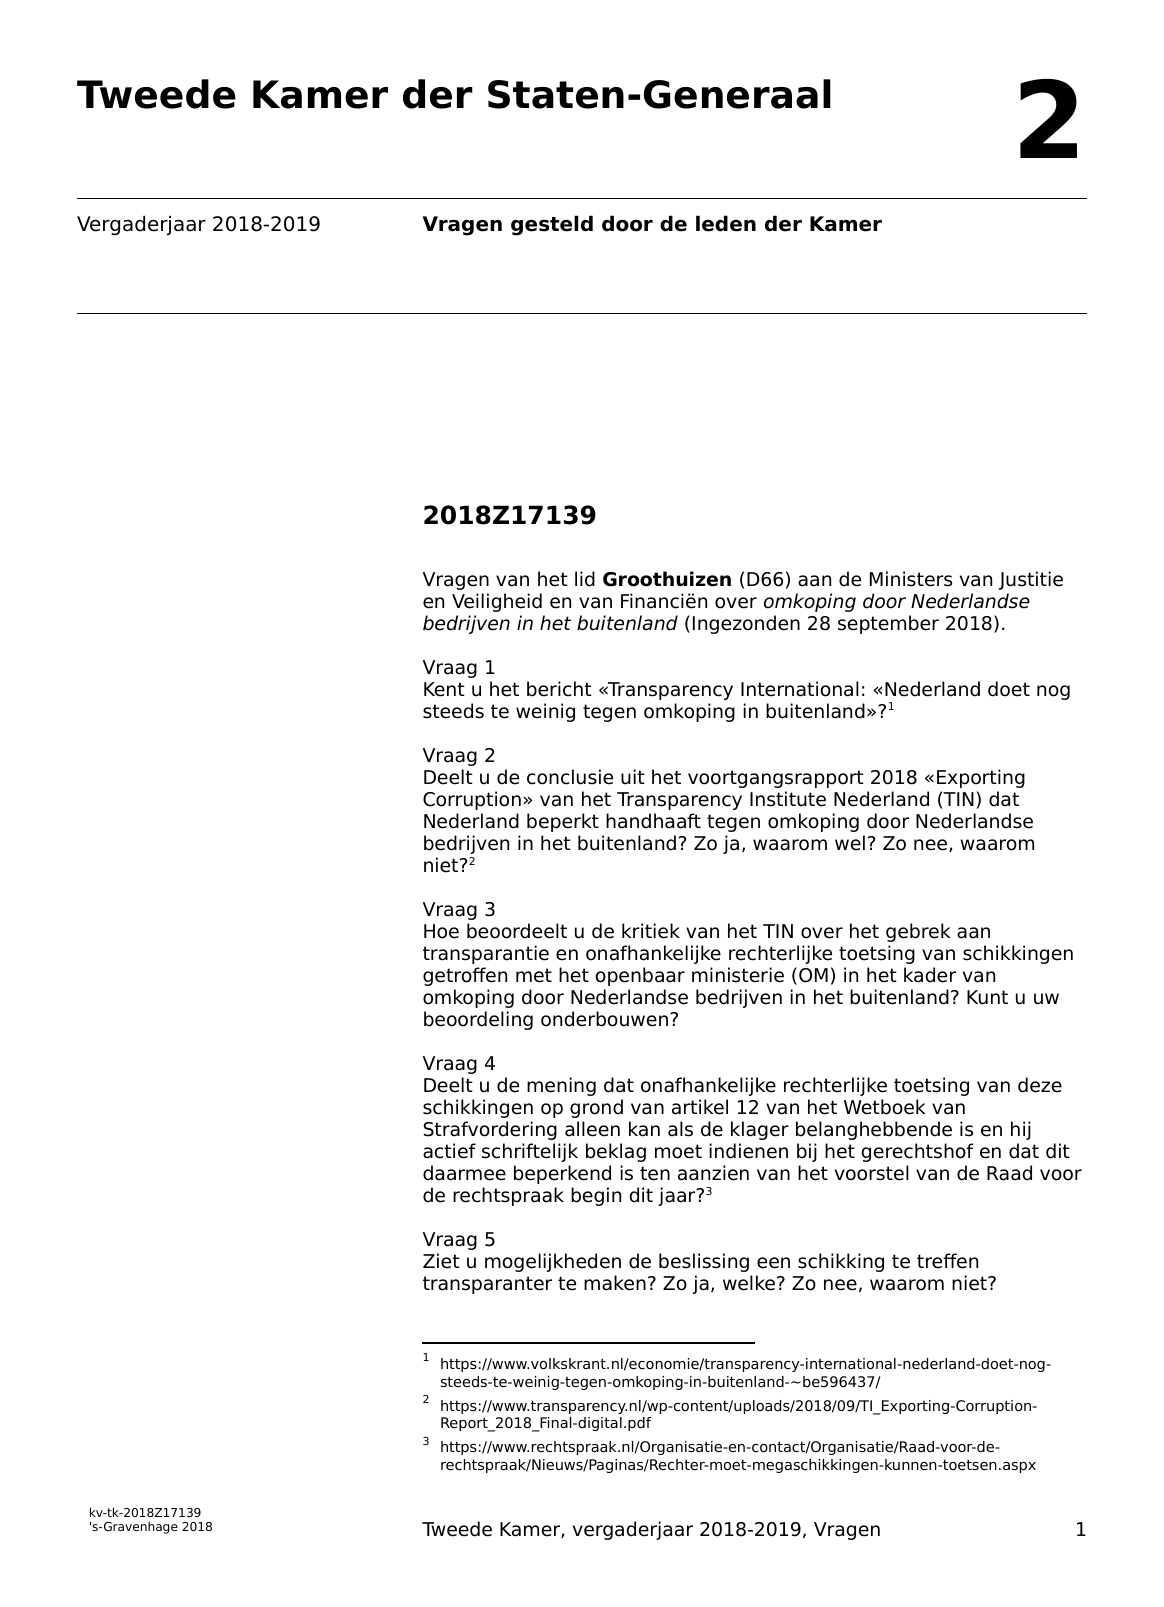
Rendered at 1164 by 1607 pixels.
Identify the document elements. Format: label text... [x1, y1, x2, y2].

text Ziet u mogelijkheden de beslissing een schikking te treffen transparanter te maken? Zo ja, welke? Zo nee, waarom niet? [422, 1251, 1087, 1295]
text https://www.rechtspraak.nl/Organisatie-en-contact/Organisatie/Raad-voor-de-rechtspraak/Nieuws/Paginas/Rechter-moet-megaschikkingen-kunnen-toetsen.aspx [422, 1435, 1087, 1474]
text Vraag 3 [422, 899, 1087, 921]
text Deelt u de conclusie uit het voortgangsrapport 2018 «Exporting Corruption» van het Transparency Institute Nederland (TIN) dat Nederland beperkt handhaaft tegen omkoping door Nederlandse bedrijven in het buitenland? Zo ja, waarom wel? Zo nee, waarom niet? [422, 767, 1087, 877]
text https://www.transparency.nl/wp-content/uploads/2018/09/TI_Exporting-Corruption-Report_2018_Final-digital.pdf [422, 1393, 1087, 1432]
text 2018Z17139 [422, 501, 1087, 531]
text 's-Gravenhage 2018 [88, 1520, 323, 1534]
text kv-tk-2018Z17139 [88, 1506, 323, 1520]
text https://www.volkskrant.nl/economie/transparency-international-nederland-doet-nog-steeds-te-weinig-tegen-omkoping-in-buitenland-~be596437/ [422, 1352, 1087, 1391]
text Kent u het bericht «Transparency International: «Nederland doet nog steeds te weinig tegen omkoping in buitenland»? [422, 679, 1087, 723]
text Vraag 1 [422, 657, 1087, 679]
text Vraag 2 [422, 745, 1087, 767]
text Vragen van het lid Groothuizen (D66) aan de Ministers van Justitie en Veiligheid en van Financiën over omkoping door Nederlandse bedrijven in het buitenland (Ingezonden 28 september 2018). [422, 569, 1087, 635]
table_header Tweede Kamer der Staten-Generaal [77, 59, 886, 198]
text Deelt u de mening dat onafhankelijke rechterlijke toetsing van deze schikkingen op grond van artikel 12 van het Wetboek van Strafvordering alleen kan als de klager belanghebbende is en hij actief schriftelijk beklag moet indienen bij het gerechtshof en dat dit daarmee beperkend is ten aanzien van het voorstel van de Raad voor de rechtspraak begin dit jaar? [422, 1075, 1087, 1207]
text Hoe beoordeelt u de kritiek van het TIN over het gebrek aan transparantie en onafhankelijke rechterlijke toetsing van schikkingen getroffen met het openbaar ministerie (OM) in het kader van omkoping door Nederlandse bedrijven in het buitenland? Kunt u uw beoordeling onderbouwen? [422, 921, 1087, 1031]
table_header 2 [886, 59, 1087, 198]
table_cell Vergaderjaar 2018-2019 [77, 199, 422, 313]
table_cell Vragen gesteld door de leden der Kamer [422, 199, 1087, 313]
text Vraag 5 [422, 1229, 1087, 1251]
text Vraag 4 [422, 1053, 1087, 1075]
